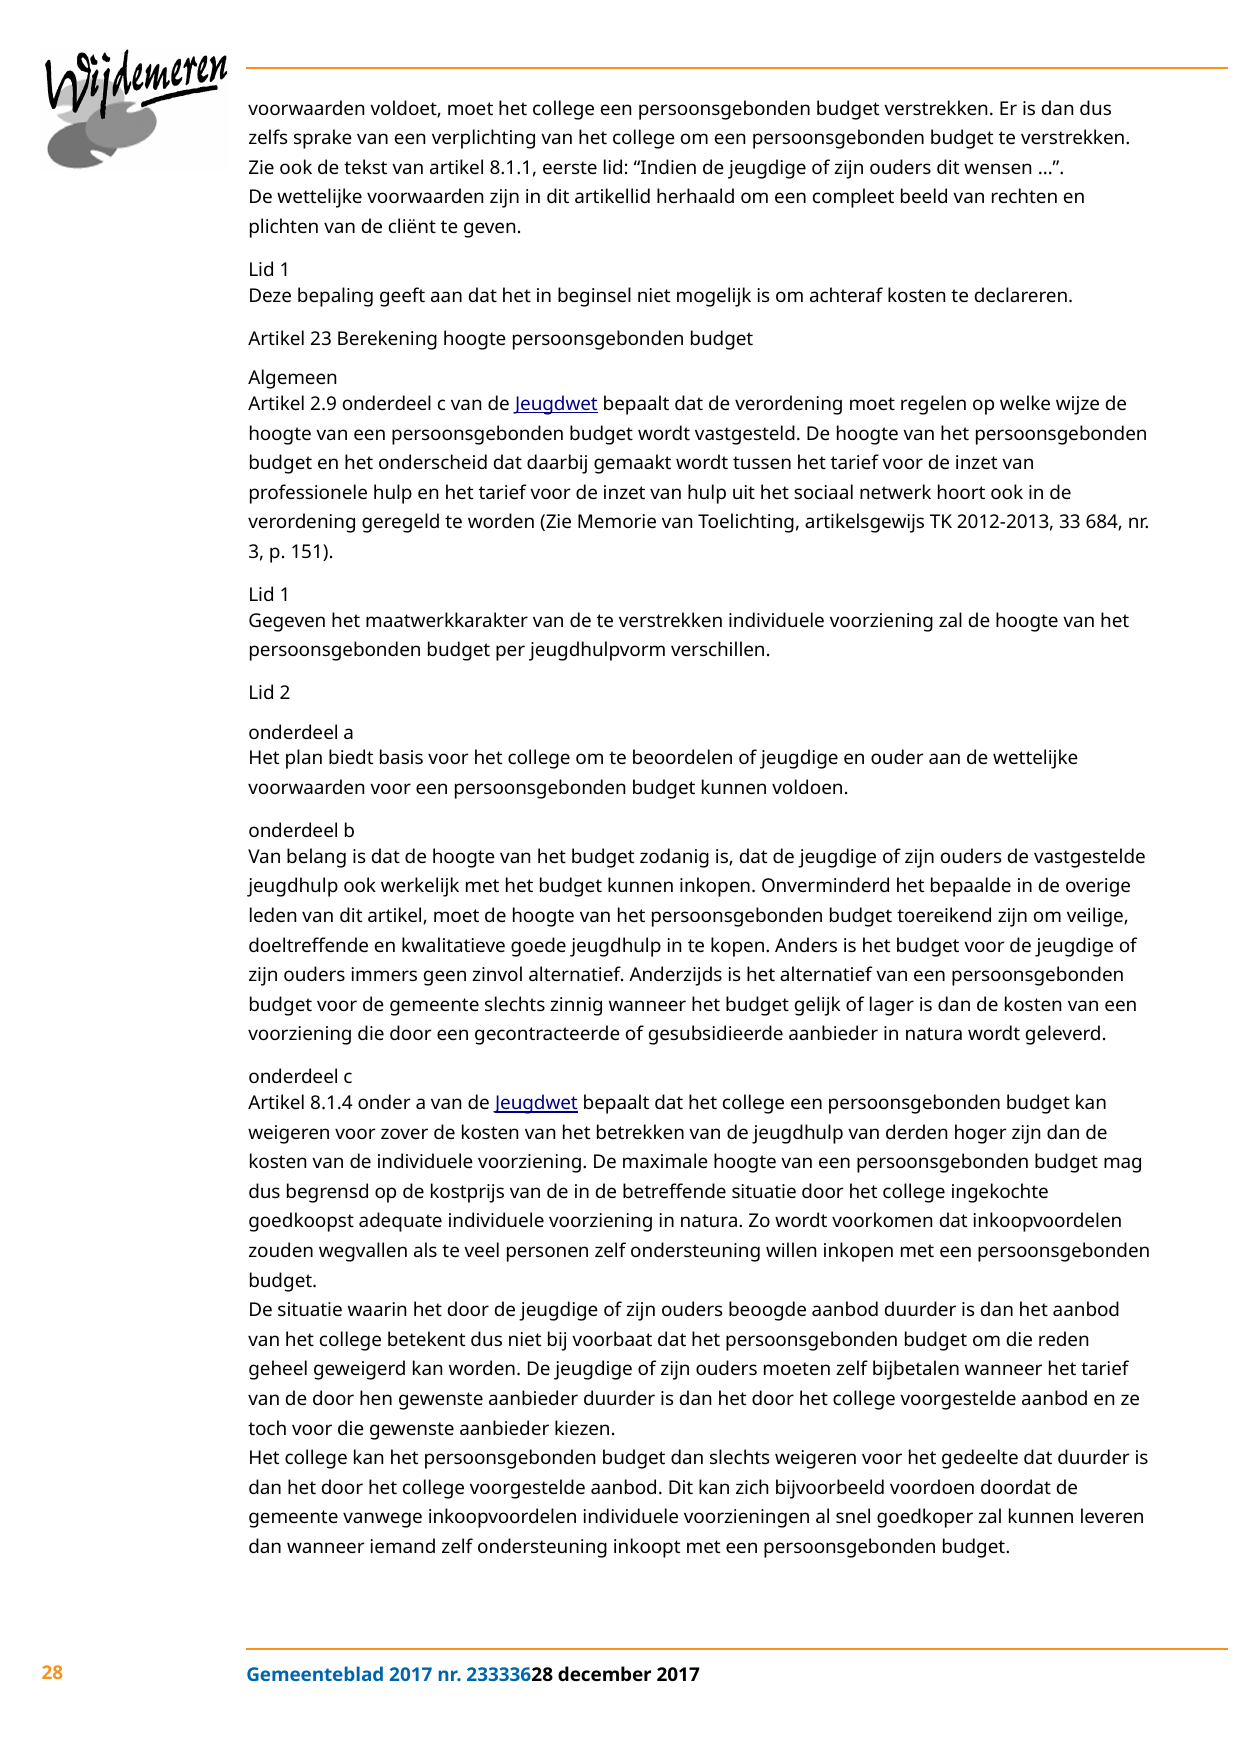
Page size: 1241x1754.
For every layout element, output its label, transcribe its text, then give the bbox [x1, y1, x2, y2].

text Deze bepaling geeft aan dat het in beginsel niet mogelijk is om achteraf kosten te declareren. [248, 282, 1152, 308]
text Lid 1 [248, 581, 1152, 607]
text onderdeel c [248, 1064, 1152, 1089]
text Van belang is dat de hoogte van het budget zodanig is, dat de jeugdige of zijn ouders de vastgestelde jeugdhulp ook werkelijk met het budget kunnen inkopen. Onverminderd het bepaalde in de overige leden van dit artikel, moet de hoogte van het persoonsgebonden budget toereikend zijn om veilige, doeltreffende en kwalitatieve goede jeugdhulp in te kopen. Anders is het budget voor de jeugdige of zijn ouders immers geen zinvol alternatief. Anderzijds is het alternatief van een persoonsgebonden budget voor de gemeente slechts zinnig wanneer het budget gelijk of lager is dan de kosten van een voorziening die door een gecontracteerde of gesubsidieerde aanbieder in natura wordt geleverd. [248, 843, 1152, 1046]
text Lid 1 [248, 256, 1152, 282]
text Lid 2 [248, 679, 1152, 705]
text onderdeel b [248, 817, 1152, 843]
text Artikel 2.9 onderdeel c van de Jeugdwet bepaalt dat de verordening moet regelen op welke wijze de hoogte van een persoonsgebonden budget wordt vastgesteld. De hoogte van het persoonsgebonden budget en het onderscheid dat daarbij gemaakt wordt tussen het tarief voor de inzet van professionele hulp en het tarief voor de inzet van hulp uit het sociaal netwerk hoort ook in de verordening geregeld te worden (Zie Memorie van Toelichting, artikelsgewijs TK 2012-2013, 33 684, nr. 3, p. 151). [248, 390, 1152, 564]
text De wettelijke voorwaarden zijn in dit artikellid herhaald om een compleet beeld van rechten en plichten van de cliënt te geven. [248, 183, 1152, 239]
text Algemeen [248, 364, 1152, 390]
text Artikel 8.1.4 onder a van de Jeugdwet bepaalt dat het college een persoonsgebonden budget kan weigeren voor zover de kosten van het betrekken van de jeugdhulp van derden hoger zijn dan de kosten van de individuele voorziening. De maximale hoogte van een persoonsgebonden budget mag dus begrensd op de kostprijs van de in de betreffende situatie door het college ingekochte goedkoopst adequate individuele voorziening in natura. Zo wordt voorkomen dat inkoopvoordelen zouden wegvallen als te veel personen zelf ondersteuning willen inkopen met een persoonsgebonden budget. [248, 1089, 1152, 1293]
text De situatie waarin het door de jeugdige of zijn ouders beoogde aanbod duurder is dan het aanbod van het college betekent dus niet bij voorbaat dat het persoonsgebonden budget om die reden geheel geweigerd kan worden. De jeugdige of zijn ouders moeten zelf bijbetalen wanneer het tarief van de door hen gewenste aanbieder duurder is dan het door het college voorgestelde aanbod en ze toch voor die gewenste aanbieder kiezen. [248, 1296, 1152, 1441]
text Gegeven het maatwerkkarakter van de te verstrekken individuele voorziening zal de hoogte van het persoonsgebonden budget per jeugdhulpvorm verschillen. [248, 607, 1152, 662]
text Het plan biedt basis voor het college om te beoordelen of jeugdige en ouder aan de wettelijke voorwaarden voor een persoonsgebonden budget kunnen voldoen. [248, 744, 1152, 800]
text onderdeel a [248, 719, 1152, 744]
text Artikel 23 Berekening hoogte persoonsgebonden budget [248, 325, 1152, 351]
text Het college kan het persoonsgebonden budget dan slechts weigeren voor het gedeelte dat duurder is dan het door het college voorgestelde aanbod. Dit kan zich bijvoorbeeld voordoen doordat de gemeente vanwege inkoopvoordelen individuele voorzieningen al snel goedkoper zal kunnen leveren dan wanneer iemand zelf ondersteuning inkoopt met een persoonsgebonden budget. [248, 1444, 1152, 1559]
picture [41, 47, 231, 172]
text voorwaarden voldoet, moet het college een persoonsgebonden budget verstrekken. Er is dan dus zelfs sprake van een verplichting van het college om een persoonsgebonden budget te verstrekken. Zie ook de tekst van artikel 8.1.1, eerste lid: “Indien de jeugdige of zijn ouders dit wensen …”. [248, 95, 1152, 180]
